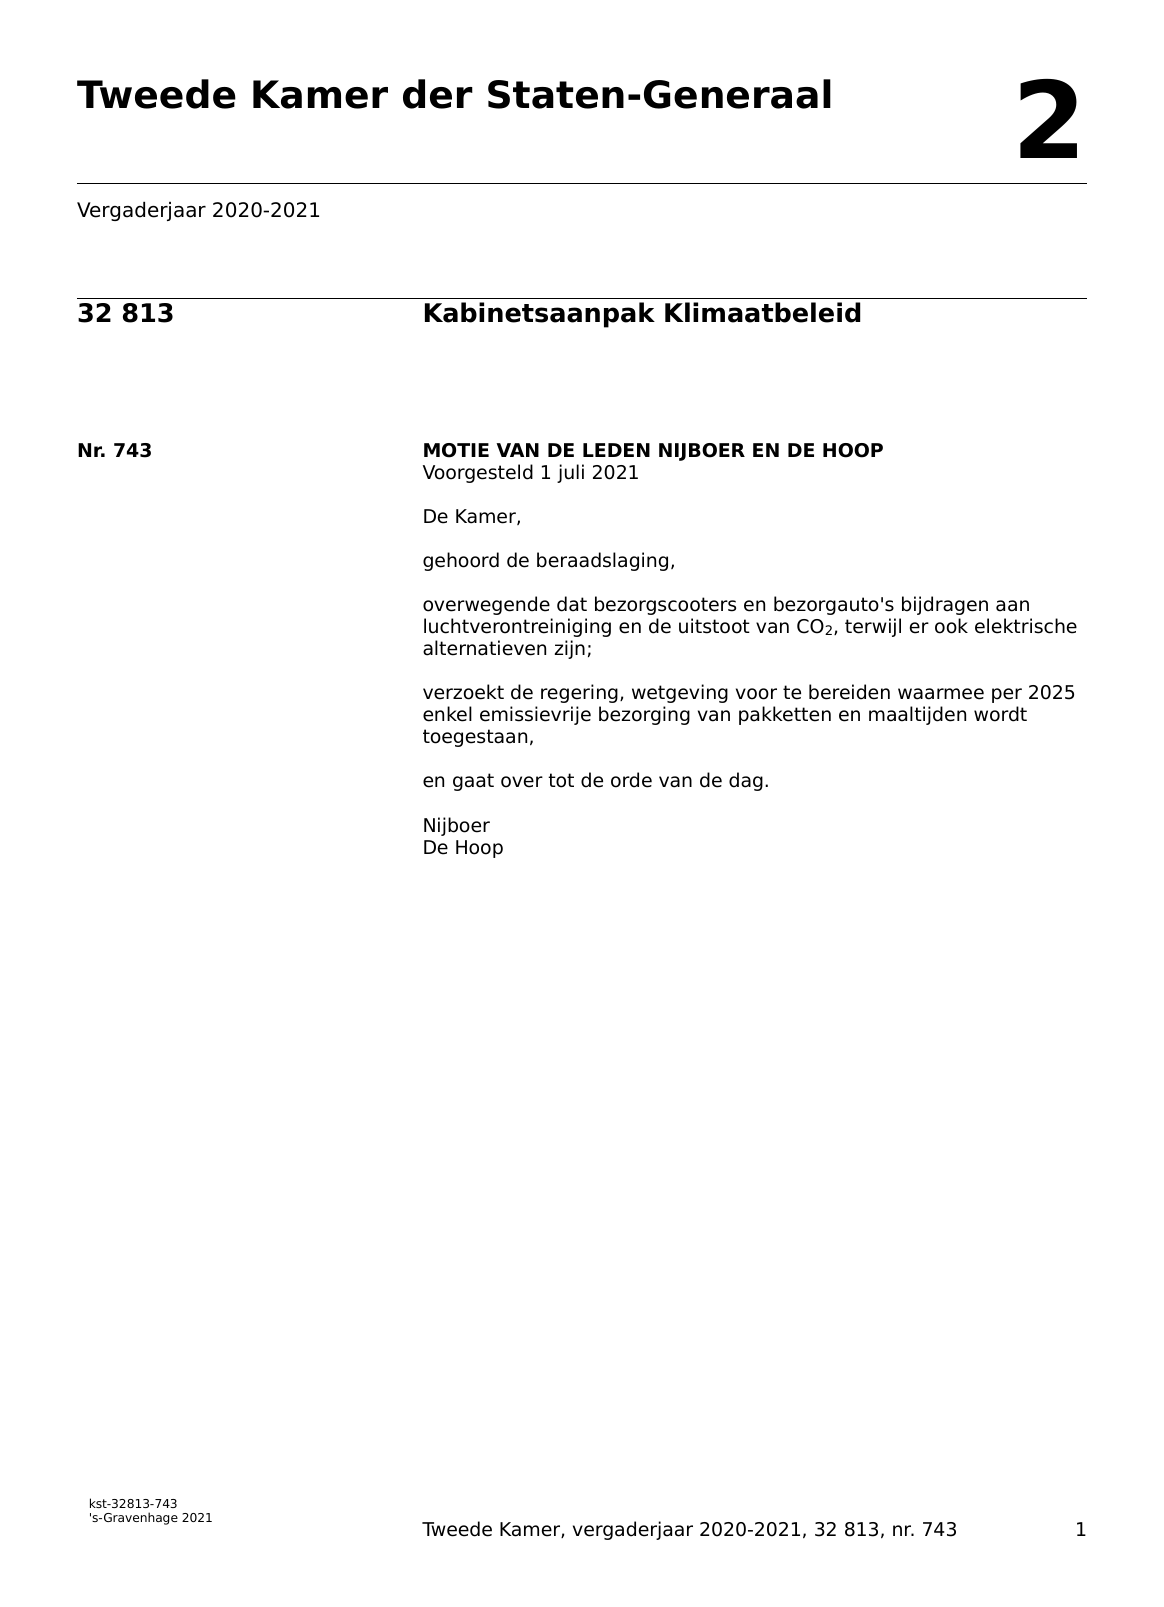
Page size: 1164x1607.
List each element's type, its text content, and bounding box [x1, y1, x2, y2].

table_cell Vergaderjaar 2020-2021 [77, 184, 1087, 298]
text kst-32813-743 [88, 1497, 323, 1511]
text De Kamer, [422, 506, 1087, 528]
subtitle Nr. 743 MOTIE VAN DE LEDEN NIJBOER EN DE HOOP [77, 440, 1087, 462]
text verzoekt de regering, wetgeving voor te bereiden waarmee per 2025 enkel emissievrije bezorging van pakketten en maaltijden wordt toegestaan, [422, 682, 1087, 748]
text Voorgesteld 1 juli 2021 [422, 462, 1087, 484]
text De Hoop [422, 837, 1087, 858]
text Nijboer [422, 814, 1087, 837]
text overwegende dat bezorgscooters en bezorgauto's bijdragen aan luchtverontreiniging en de uitstoot van CO2, terwijl er ook elektrische alternatieven zijn; [422, 594, 1087, 660]
text en gaat over tot de orde van de dag. [422, 770, 1087, 792]
table_header 2 [886, 59, 1087, 183]
text 's-Gravenhage 2021 [88, 1511, 323, 1525]
table_header Tweede Kamer der Staten-Generaal [77, 59, 886, 183]
text gehoord de beraadslaging, [422, 550, 1087, 572]
subtitle 32 813 Kabinetsaanpak Klimaatbeleid [77, 299, 1087, 329]
